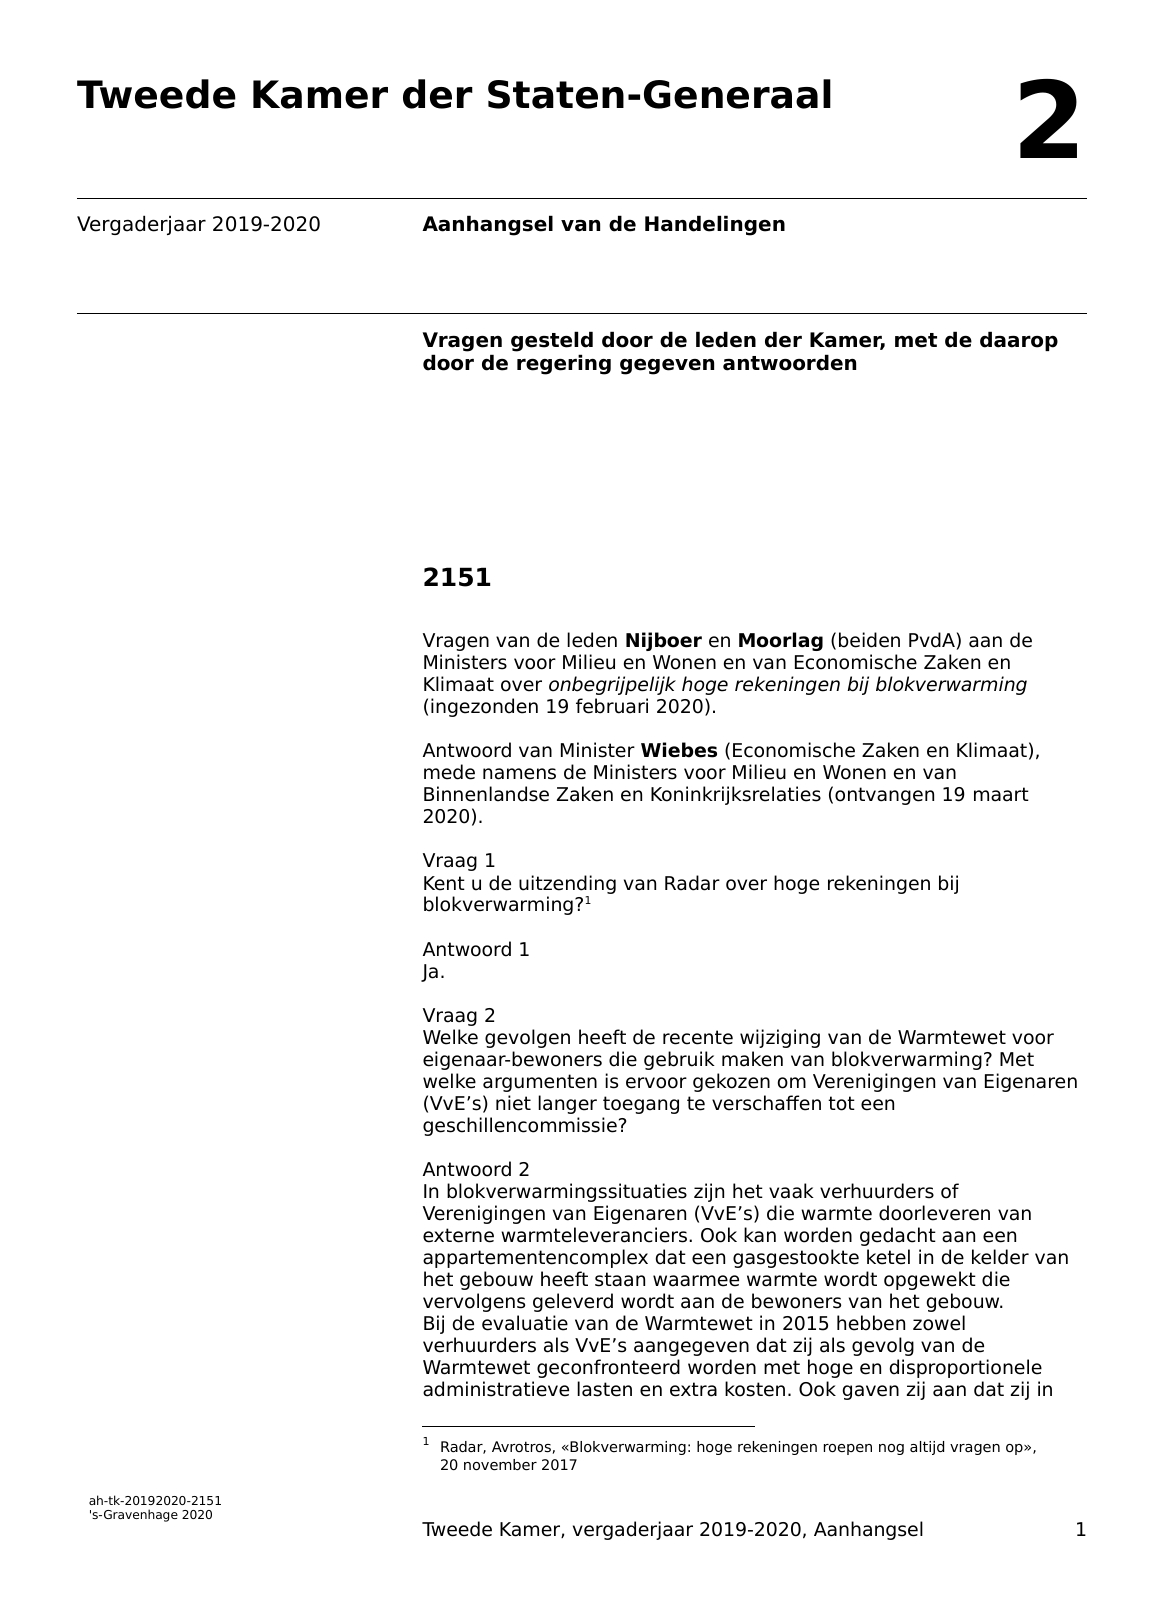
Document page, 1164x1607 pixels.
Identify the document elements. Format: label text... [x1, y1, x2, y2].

text In blokverwarmingssituaties zijn het vaak verhuurders of Verenigingen van Eigenaren (VvE’s) die warmte doorleveren van externe warmteleveranciers. Ook kan worden gedacht aan een appartementencomplex dat een gasgestookte ketel in de kelder van het gebouw heeft staan waarmee warmte wordt opgewekt die vervolgens geleverd wordt aan de bewoners van het gebouw. [422, 1181, 1087, 1313]
text 2151 [422, 563, 1087, 592]
text Bij de evaluatie van de Warmtewet in 2015 hebben zowel verhuurders als VvE’s aangegeven dat zij als gevolg van de Warmtewet geconfronteerd worden met hoge en disproportionele administratieve lasten en extra kosten. Ook gaven zij aan dat zij in [422, 1313, 1087, 1401]
text Ja. [422, 961, 1087, 982]
text Vraag 2 [422, 1005, 1087, 1027]
text Welke gevolgen heeft de recente wijziging van de Warmtewet voor eigenaar-bewoners die gebruik maken van blokverwarming? Met welke argumenten is ervoor gekozen om Verenigingen van Eigenaren (VvE’s) niet langer toegang te verschaffen tot een geschillencommissie? [422, 1027, 1087, 1137]
text Antwoord 1 [422, 938, 1087, 961]
table_header Tweede Kamer der Staten-Generaal [77, 59, 886, 198]
text Radar, Avrotros, «Blokverwarming: hoge rekeningen roepen nog altijd vragen op», 20 november 2017 [422, 1435, 1087, 1474]
text Kent u de uitzending van Radar over hoge rekeningen bij blokverwarming? [422, 872, 1087, 916]
table_cell [77, 314, 422, 375]
table_cell Aanhangsel van de Handelingen [422, 199, 1087, 313]
text 's-Gravenhage 2020 [88, 1508, 323, 1522]
text Antwoord 2 [422, 1159, 1087, 1181]
table_cell Vragen gesteld door de leden der Kamer, met de daarop door de regering gegeven antwoorden [422, 314, 1087, 375]
table_header 2 [886, 59, 1087, 198]
text Antwoord van Minister Wiebes (Economische Zaken en Klimaat), mede namens de Ministers voor Milieu en Wonen en van Binnenlandse Zaken en Koninkrijksrelaties (ontvangen 19 maart 2020). [422, 740, 1087, 828]
text ah-tk-20192020-2151 [88, 1494, 323, 1508]
text Vragen van de leden Nijboer en Moorlag (beiden PvdA) aan de Ministers voor Milieu en Wonen en van Economische Zaken en Klimaat over onbegrijpelijk hoge rekeningen bij blokverwarming (ingezonden 19 februari 2020). [422, 630, 1087, 718]
text Vraag 1 [422, 850, 1087, 872]
table_cell Vergaderjaar 2019-2020 [77, 199, 422, 313]
